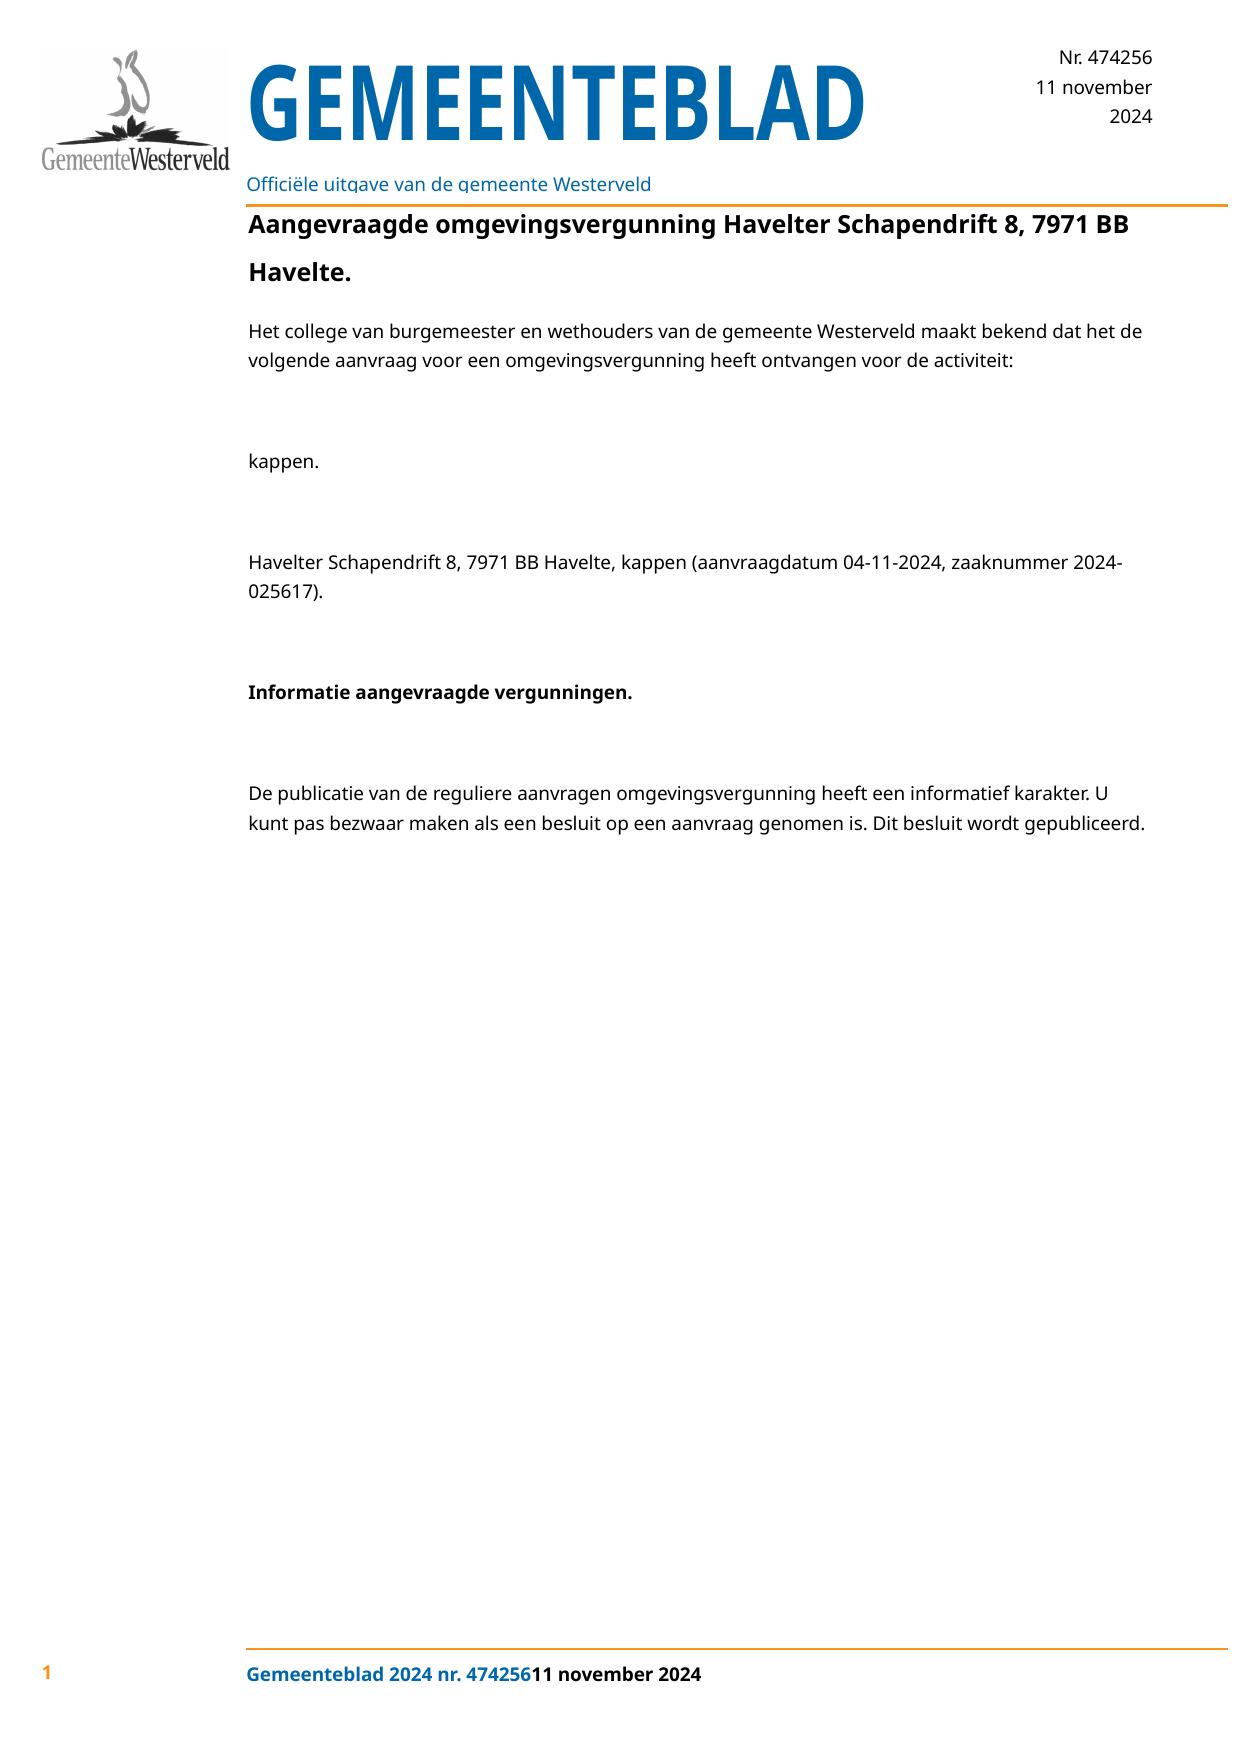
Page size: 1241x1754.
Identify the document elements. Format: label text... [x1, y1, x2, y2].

text Aangevraagde omgevingsvergunning Havelter Schapendrift 8, 7971 BB Havelte. [248, 207, 1152, 288]
picture [41, 47, 231, 172]
text De publicatie van de reguliere aanvragen omgevingsvergunning heeft een informatief karakter. U kunt pas bezwaar maken als een besluit op een aanvraag genomen is. Dit besluit wordt gepubliceerd. [248, 780, 1152, 836]
text Informatie aangevraagde vergunningen. [248, 679, 1152, 705]
text Havelter Schapendrift 8, 7971 BB Havelte, kappen (aanvraagdatum 04-11-2024, zaaknummer 2024-025617). [248, 549, 1152, 604]
text kappen. [248, 448, 1152, 474]
text Het college van burgemeester en wethouders van de gemeente Westerveld maakt bekend dat het de volgende aanvraag voor een omgevingsvergunning heeft ontvangen voor de activiteit: [248, 318, 1152, 373]
